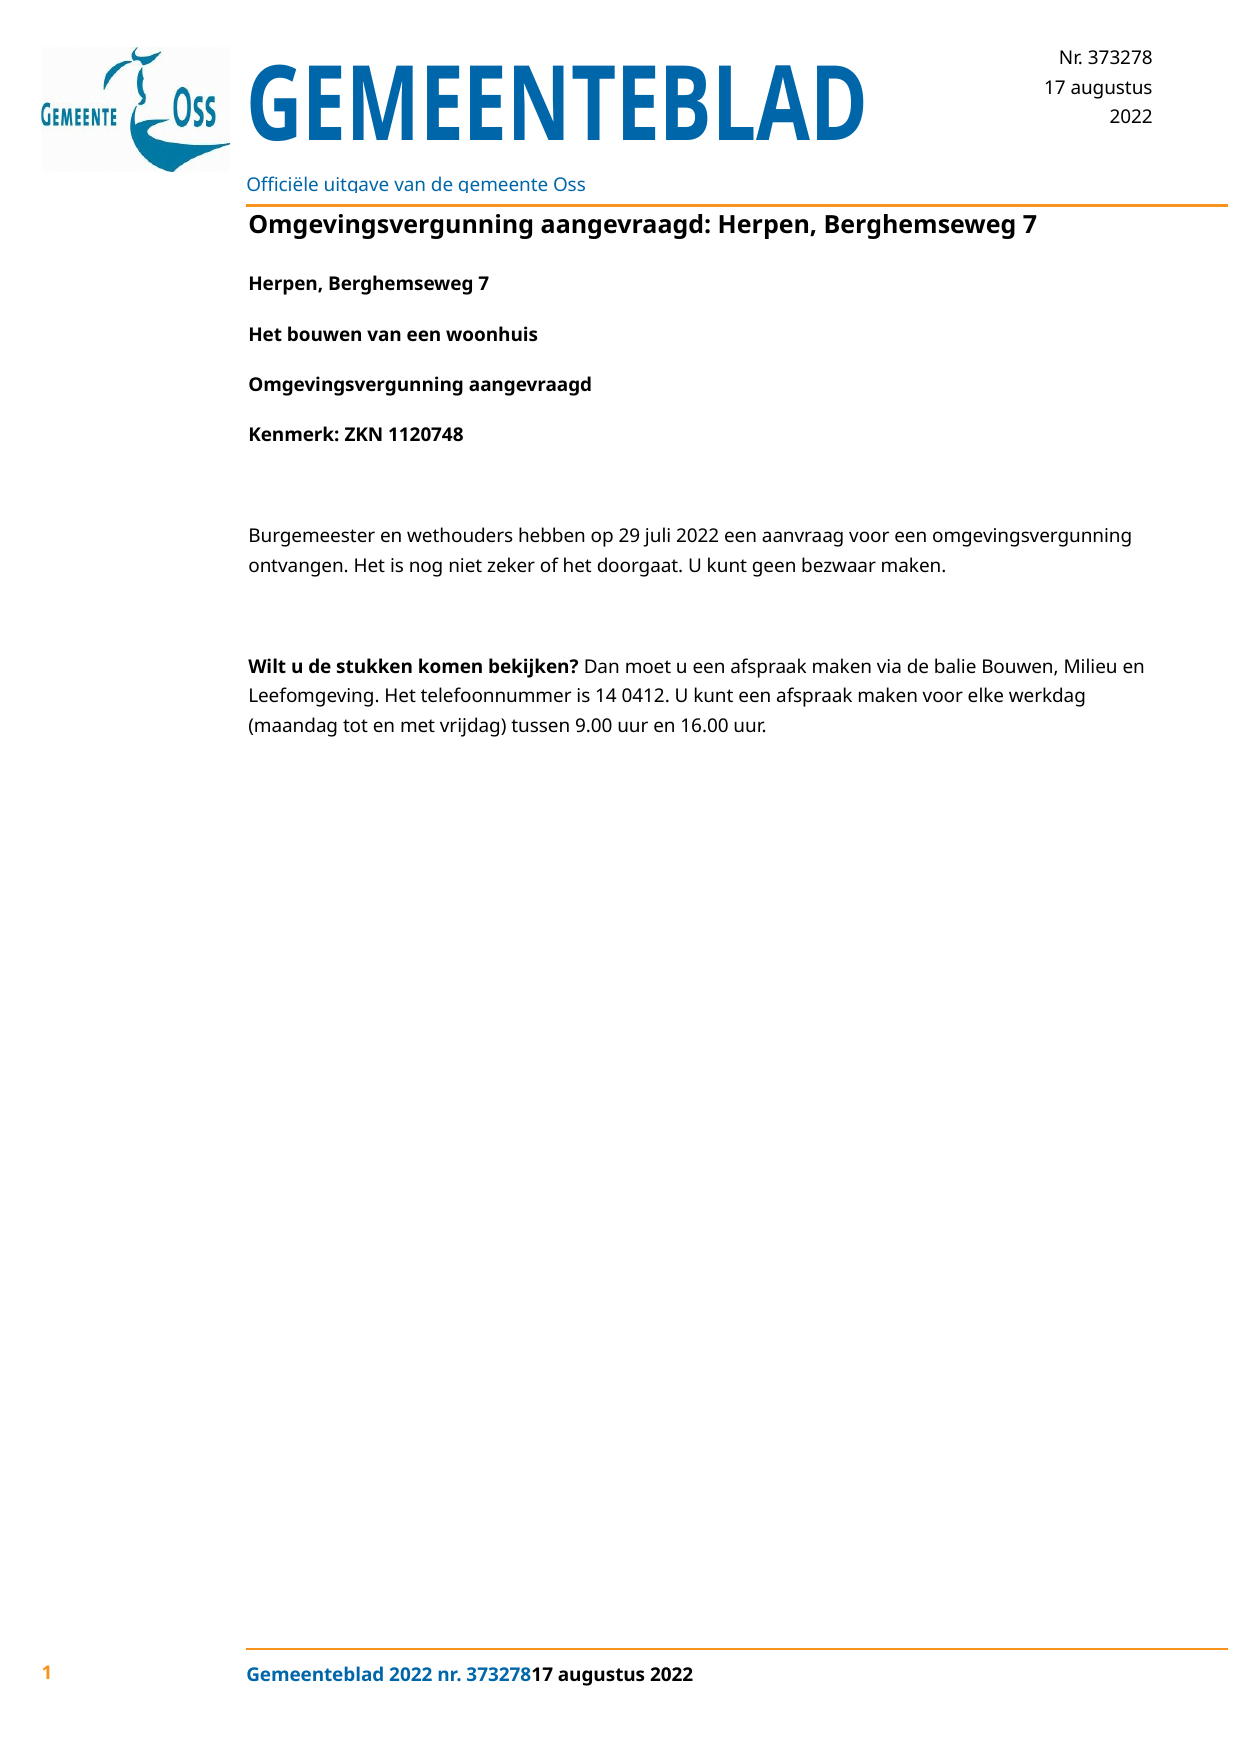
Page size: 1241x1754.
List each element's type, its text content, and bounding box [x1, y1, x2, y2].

text Kenmerk: ZKN 1120748 [248, 422, 1152, 447]
text Omgevingsvergunning aangevraagd: Herpen, Berghemseweg 7 [248, 207, 1152, 241]
text Herpen, Berghemseweg 7 [248, 270, 1152, 296]
picture [41, 47, 231, 172]
text Omgevingsvergunning aangevraagd [248, 371, 1152, 397]
text Het bouwen van een woonhuis [248, 321, 1152, 346]
text Wilt u de stukken komen bekijken? Dan moet u een afspraak maken via de balie Bouwen, Milieu en Leefomgeving. Het telefoonnummer is 14 0412. U kunt een afspraak maken voor elke werkdag (maandag tot en met vrijdag) tussen 9.00 uur en 16.00 uur. [248, 653, 1152, 738]
text Burgemeester en wethouders hebben op 29 juli 2022 een aanvraag voor een omgevingsvergunning ontvangen. Het is nog niet zeker of het doorgaat. U kunt geen bezwaar maken. [248, 522, 1152, 578]
